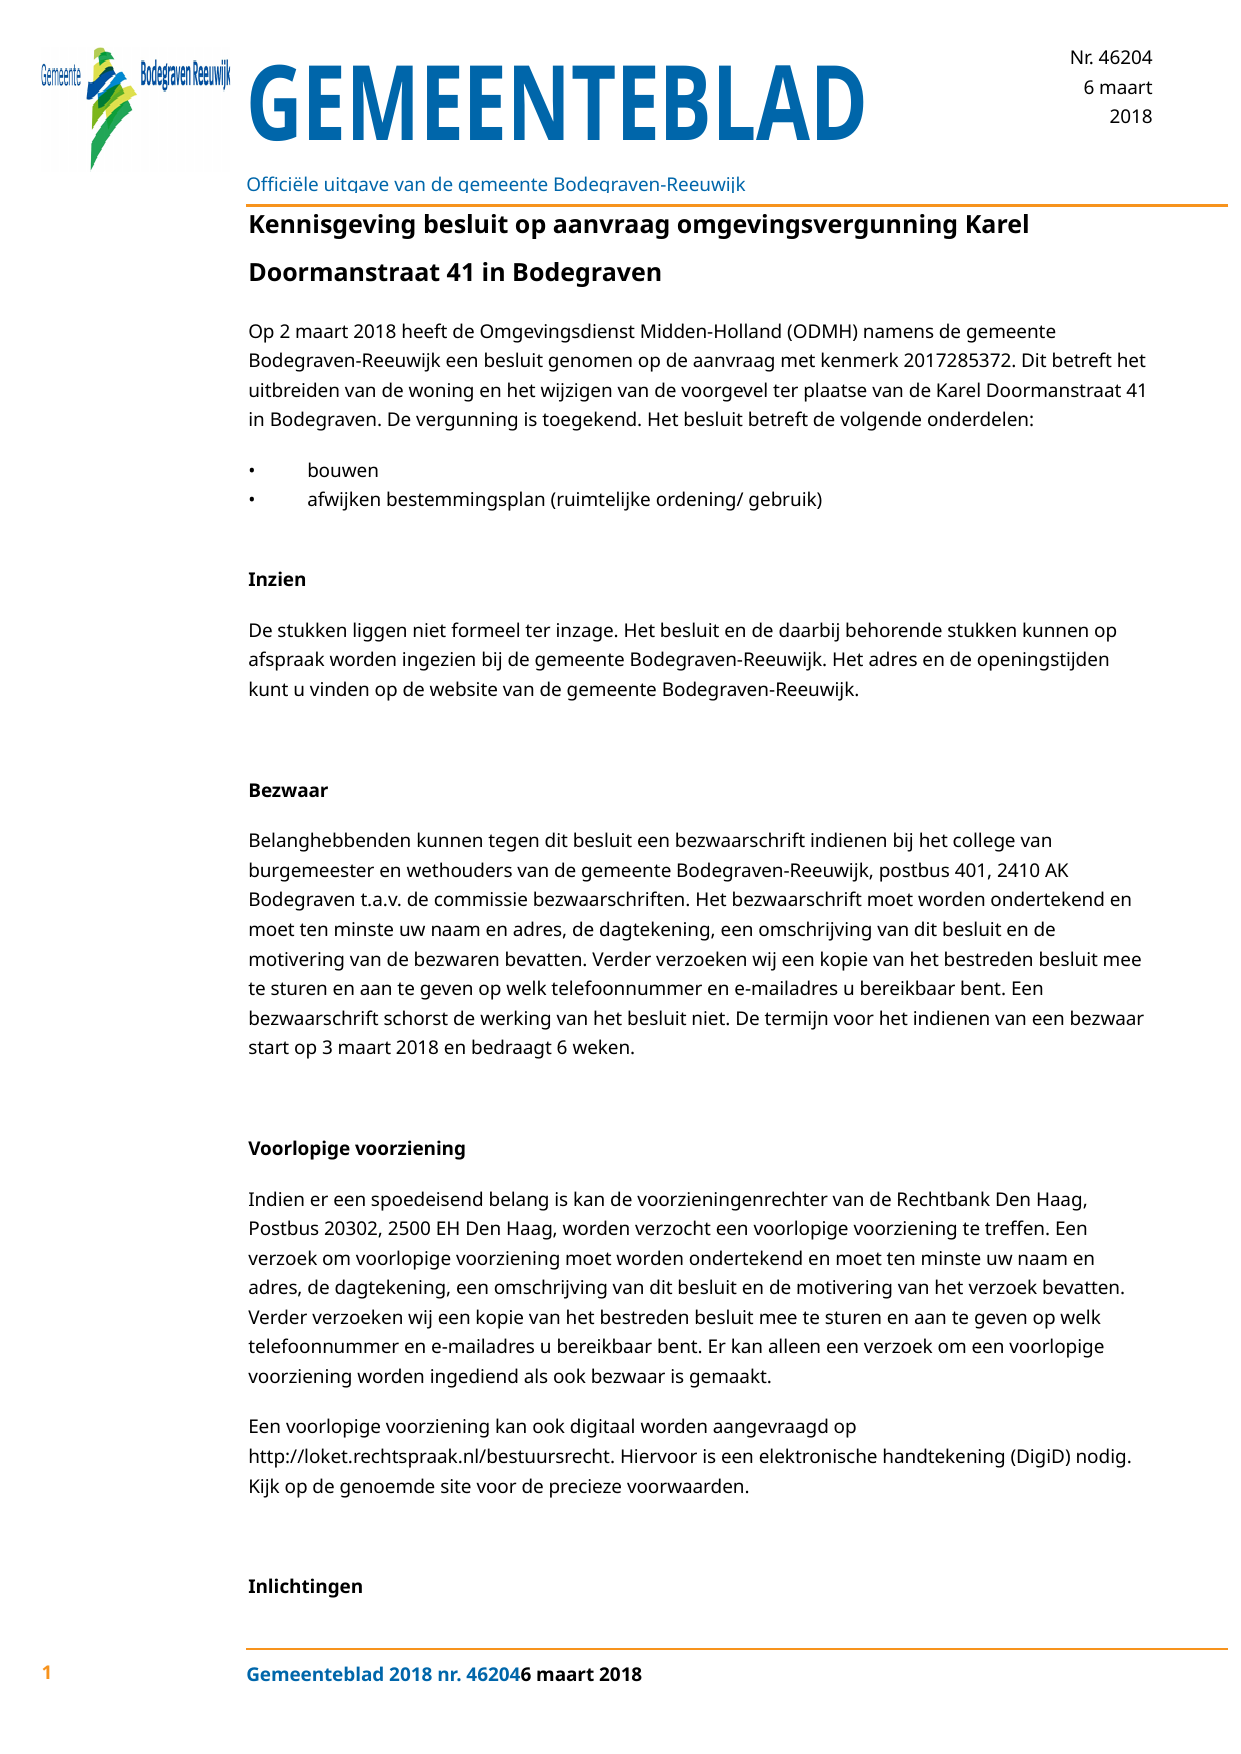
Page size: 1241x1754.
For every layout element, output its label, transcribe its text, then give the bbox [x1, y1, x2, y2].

text Belanghebbenden kunnen tegen dit besluit een bezwaarschrift indienen bij het college van burgemeester en wethouders van de gemeente Bodegraven-Reeuwijk, postbus 401, 2410 AK Bodegraven t.a.v. de commissie bezwaarschriften. Het bezwaarschrift moet worden ondertekend en moet ten minste uw naam en adres, de dagtekening, een omschrijving van dit besluit en de motivering van de bezwaren bevatten. Verder verzoeken wij een kopie van het bestreden besluit mee te sturen en aan te geven op welk telefoonnummer en e-mailadres u bereikbaar bent. Een bezwaarschrift schorst de werking van het besluit niet. De termijn voor het indienen van een bezwaar start op 3 maart 2018 en bedraagt 6 weken. [248, 827, 1152, 1060]
text Voorlopige voorziening [248, 1135, 1152, 1161]
text Een voorlopige voorziening kan ook digitaal worden aangevraagd op http://loket.rechtspraak.nl/bestuursrecht. Hiervoor is een elektronische handtekening (DigiD) nodig. Kijk op de genoemde site voor de precieze voorwaarden. [248, 1414, 1152, 1499]
picture [41, 47, 231, 172]
text De stukken liggen niet formeel ter inzage. Het besluit en de daarbij behorende stukken kunnen op afspraak worden ingezien bij de gemeente Bodegraven-Reeuwijk. Het adres en de openingstijden kunt u vinden op de website van de gemeente Bodegraven-Reeuwijk. [248, 617, 1152, 702]
text Bezwaar [248, 777, 1152, 803]
list bouwen [248, 457, 1152, 483]
text Inlichtingen [248, 1574, 1152, 1599]
text Indien er een spoedeisend belang is kan de voorzieningenrechter van de Rechtbank Den Haag, Postbus 20302, 2500 EH Den Haag, worden verzocht een voorlopige voorziening te treffen. Een verzoek om voorlopige voorziening moet worden ondertekend en moet ten minste uw naam en adres, de dagtekening, een omschrijving van dit besluit en de motivering van het verzoek bevatten. Verder verzoeken wij een kopie van het bestreden besluit mee te sturen en aan te geven op welk telefoonnummer en e-mailadres u bereikbaar bent. Er kan alleen een verzoek om een voorlopige voorziening worden ingediend als ook bezwaar is gemaakt. [248, 1186, 1152, 1389]
list afwijken bestemmingsplan (ruimtelijke ordening/ gebruik) [248, 487, 1152, 512]
text Op 2 maart 2018 heeft de Omgevingsdienst Midden-Holland (ODMH) namens de gemeente Bodegraven-Reeuwijk een besluit genomen op de aanvraag met kenmerk 2017285372. Dit betreft het uitbreiden van de woning en het wijzigen van de voorgevel ter plaatse van de Karel Doormanstraat 41 in Bodegraven. De vergunning is toegekend. Het besluit betreft de volgende onderdelen: [248, 318, 1152, 432]
text Inzien [248, 567, 1152, 592]
text Kennisgeving besluit op aanvraag omgevingsvergunning Karel Doormanstraat 41 in Bodegraven [248, 207, 1152, 288]
